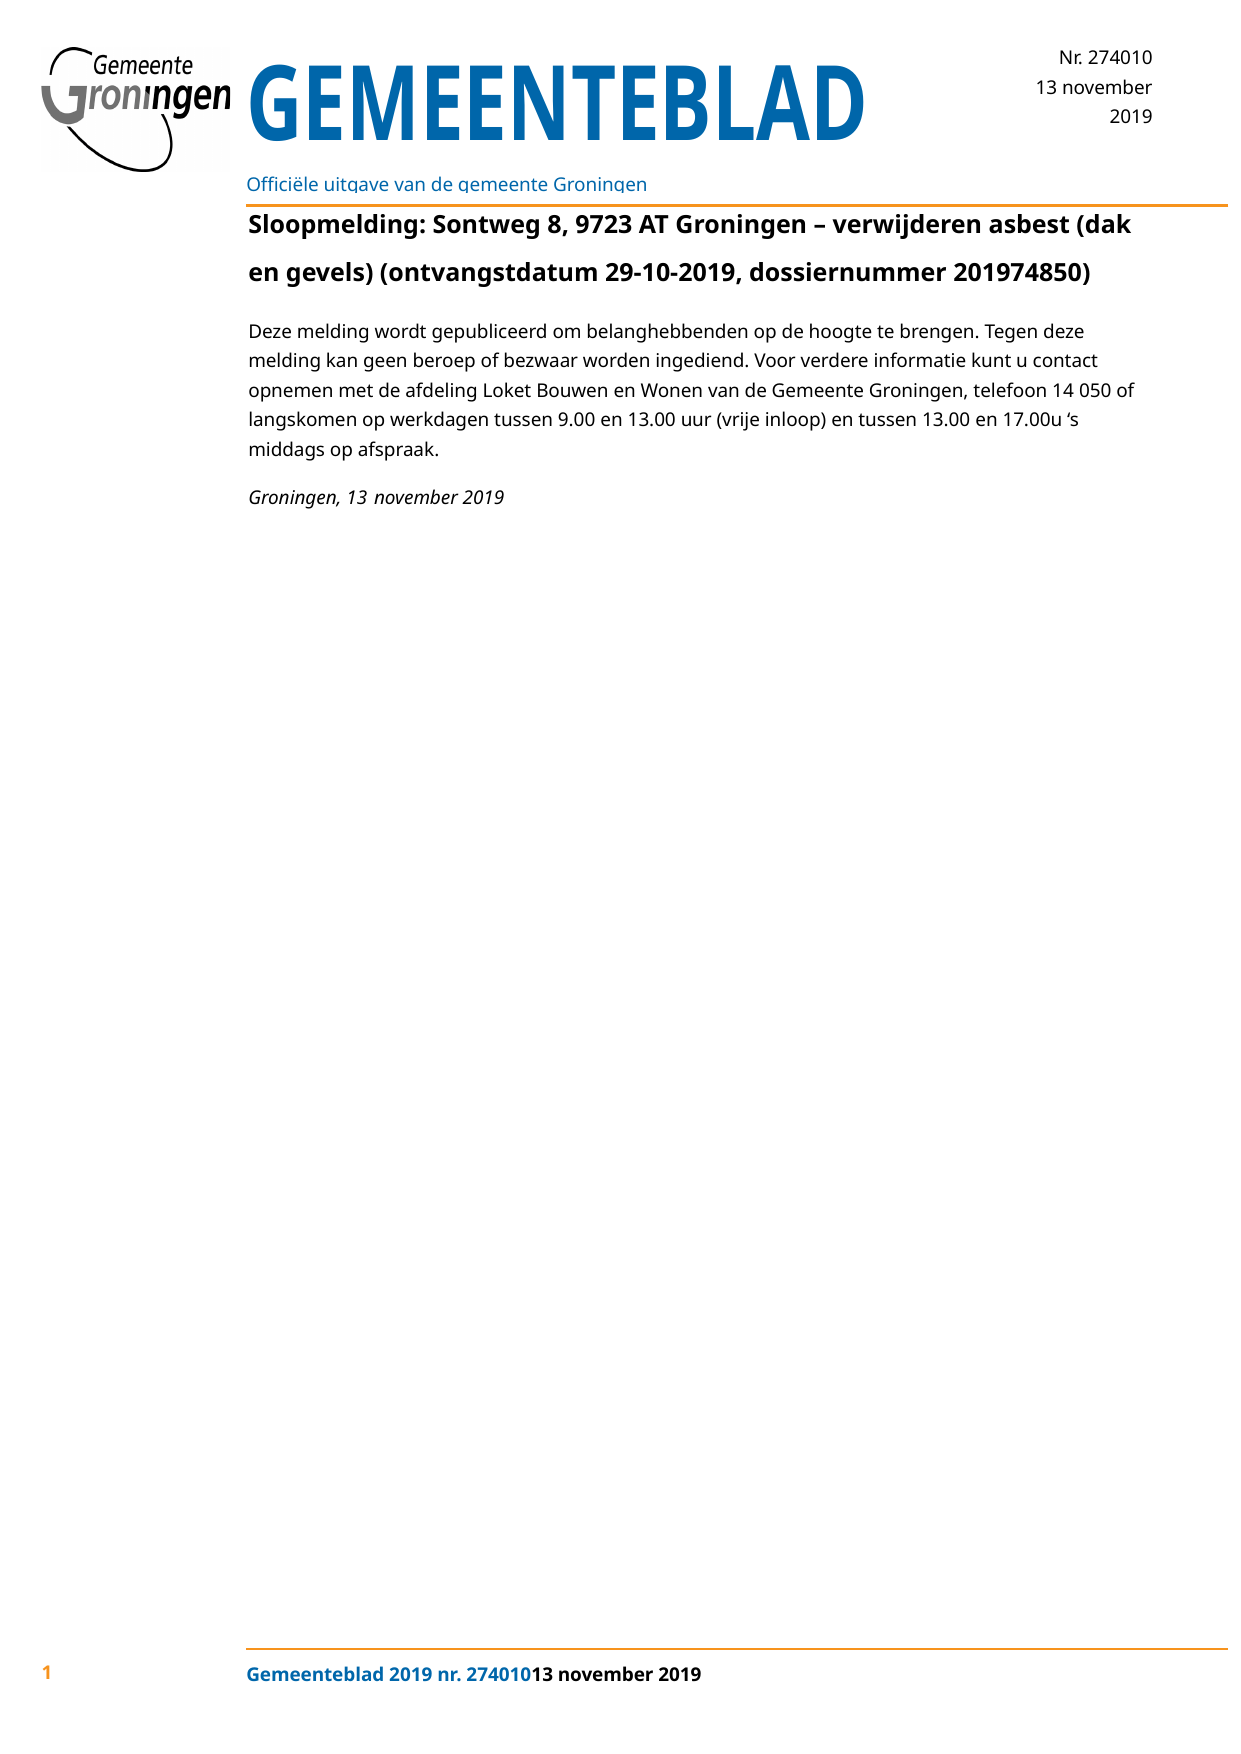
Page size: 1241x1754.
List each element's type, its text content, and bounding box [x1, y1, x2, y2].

picture [41, 47, 231, 172]
text Deze melding wordt gepubliceerd om belanghebbenden op de hoogte te brengen. Tegen deze melding kan geen beroep of bezwaar worden ingediend. Voor verdere informatie kunt u contact opnemen met de afdeling Loket Bouwen en Wonen van de Gemeente Groningen, telefoon 14 050 of langskomen op werkdagen tussen 9.00 en 13.00 uur (vrije inloop) en tussen 13.00 en 17.00u ‘s middags op afspraak. [248, 318, 1152, 462]
text Sloopmelding: Sontweg 8, 9723 AT Groningen – verwijderen asbest (dak en gevels) (ontvangstdatum 29-10-2019, dossiernummer 201974850) [248, 207, 1152, 288]
text Groningen, 13 november 2019 [248, 484, 1152, 510]
